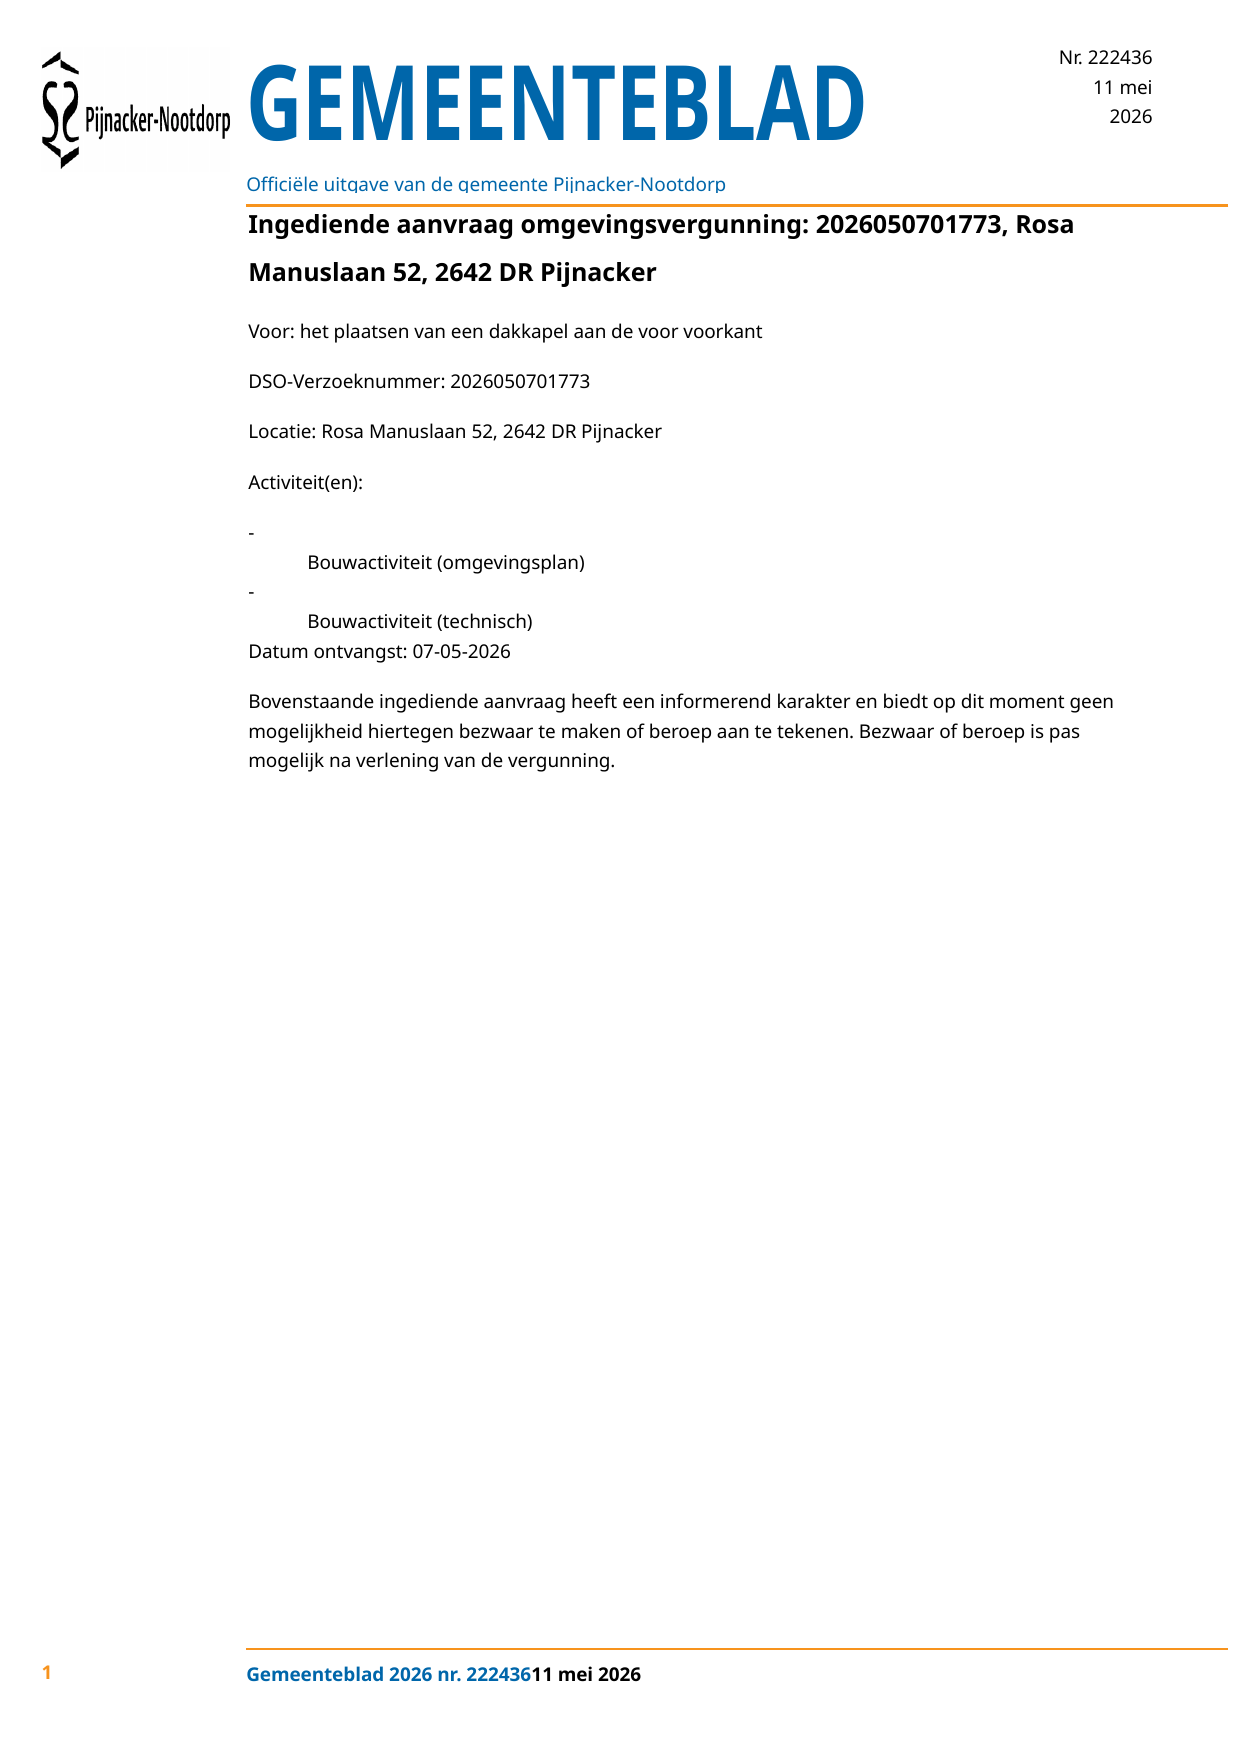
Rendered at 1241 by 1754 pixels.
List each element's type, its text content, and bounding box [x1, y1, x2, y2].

list Bouwactiviteit (omgevingsplan) [248, 549, 1152, 575]
text Locatie: Rosa Manuslaan 52, 2642 DR Pijnacker [248, 419, 1152, 444]
text DSO-Verzoeknummer: 2026050701773 [248, 368, 1152, 394]
text Bovenstaande ingediende aanvraag heeft een informerend karakter en biedt op dit moment geen mogelijkheid hiertegen bezwaar te maken of beroep aan te tekenen. Bezwaar of beroep is pas mogelijk na verlening van de vergunning. [248, 688, 1152, 773]
list Bouwactiviteit (technisch) [248, 608, 1152, 634]
picture [41, 47, 231, 172]
text Voor: het plaatsen van een dakkapel aan de voor voorkant [248, 318, 1152, 344]
text Ingediende aanvraag omgevingsvergunning: 2026050701773, Rosa Manuslaan 52, 2642 DR Pijnacker [248, 207, 1152, 288]
text Datum ontvangst: 07-05-2026 [248, 638, 1152, 664]
text Activiteit(en): [248, 469, 1152, 495]
